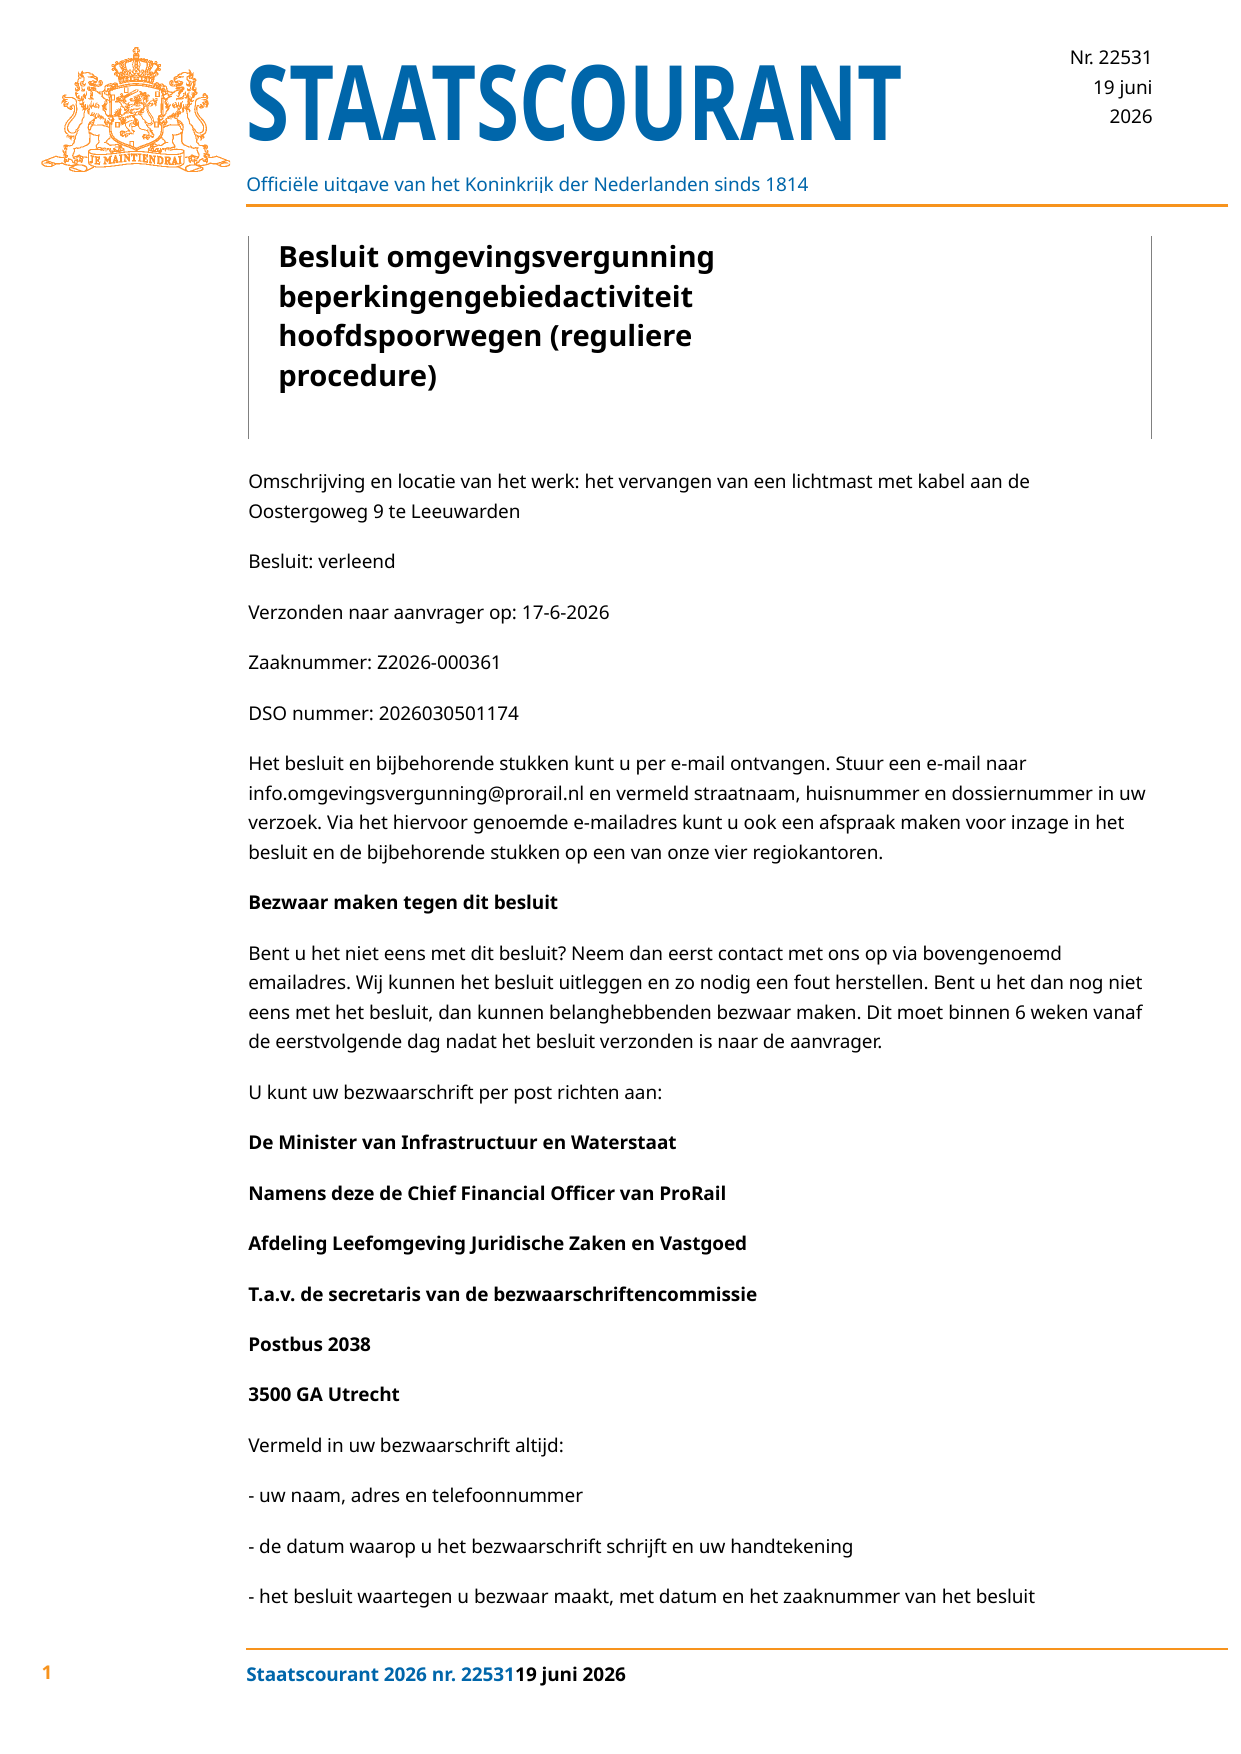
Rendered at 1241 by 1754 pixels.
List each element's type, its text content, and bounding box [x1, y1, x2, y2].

text Zaaknummer: Z2026-000361 [248, 649, 1152, 675]
text Besluit: verleend [248, 549, 1152, 574]
text U kunt uw bezwaarschrift per post richten aan: [248, 1079, 1152, 1105]
picture [41, 47, 231, 172]
text T.a.v. de secretaris van de bezwaarschriftencommissie [248, 1281, 1152, 1306]
text Postbus 2038 [248, 1331, 1152, 1357]
text - het besluit waartegen u bezwaar maakt, met datum en het zaaknummer van het besluit [248, 1583, 1152, 1609]
text - uw naam, adres en telefoonnummer [248, 1482, 1152, 1508]
text DSO nummer: 2026030501174 [248, 700, 1152, 726]
text Bent u het niet eens met dit besluit? Neem dan eerst contact met ons op via bovengenoemd emailadres. Wij kunnen het besluit uitleggen en zo nodig een fout herstellen. Bent u het dan nog niet eens met het besluit, dan kunnen belanghebbenden bezwaar maken. Dit moet binnen 6 weken vanaf de eerstvolgende dag nadat het besluit verzonden is naar de aanvrager. [248, 940, 1152, 1054]
table_header [850, 414, 1151, 439]
text Vermeld in uw bezwaarschrift altijd: [248, 1432, 1152, 1458]
table_header Besluit omgevingsvergunning beperkingengebiedactiviteit hoofdspoorwegen (reguliere procedure) [249, 236, 850, 439]
text 3500 GA Utrecht [248, 1382, 1152, 1407]
text Namens deze de Chief Financial Officer van ProRail [248, 1180, 1152, 1206]
table_header [850, 236, 912, 413]
text De Minister van Infrastructuur en Waterstaat [248, 1129, 1152, 1155]
text Verzonden naar aanvrager op: 17-6-2026 [248, 599, 1152, 625]
text Bezwaar maken tegen dit besluit [248, 889, 1152, 915]
text - de datum waarop u het bezwaarschrift schrijft en uw handtekening [248, 1533, 1152, 1558]
picture [912, 236, 1090, 414]
table_header [1090, 236, 1151, 413]
text Het besluit en bijbehorende stukken kunt u per e-mail ontvangen. Stuur een e-mail naar info.omgevingsvergunning@prorail.nl en vermeld straatnaam, huisnummer en dossiernummer in uw verzoek. Via het hiervoor genoemde e-mailadres kunt u ook een afspraak maken voor inzage in het besluit en de bijbehorende stukken op een van onze vier regiokantoren. [248, 750, 1152, 865]
text Omschrijving en locatie van het werk: het vervangen van een lichtmast met kabel aan de Oostergoweg 9 te Leeuwarden [248, 469, 1152, 524]
text Afdeling Leefomgeving Juridische Zaken en Vastgoed [248, 1230, 1152, 1256]
